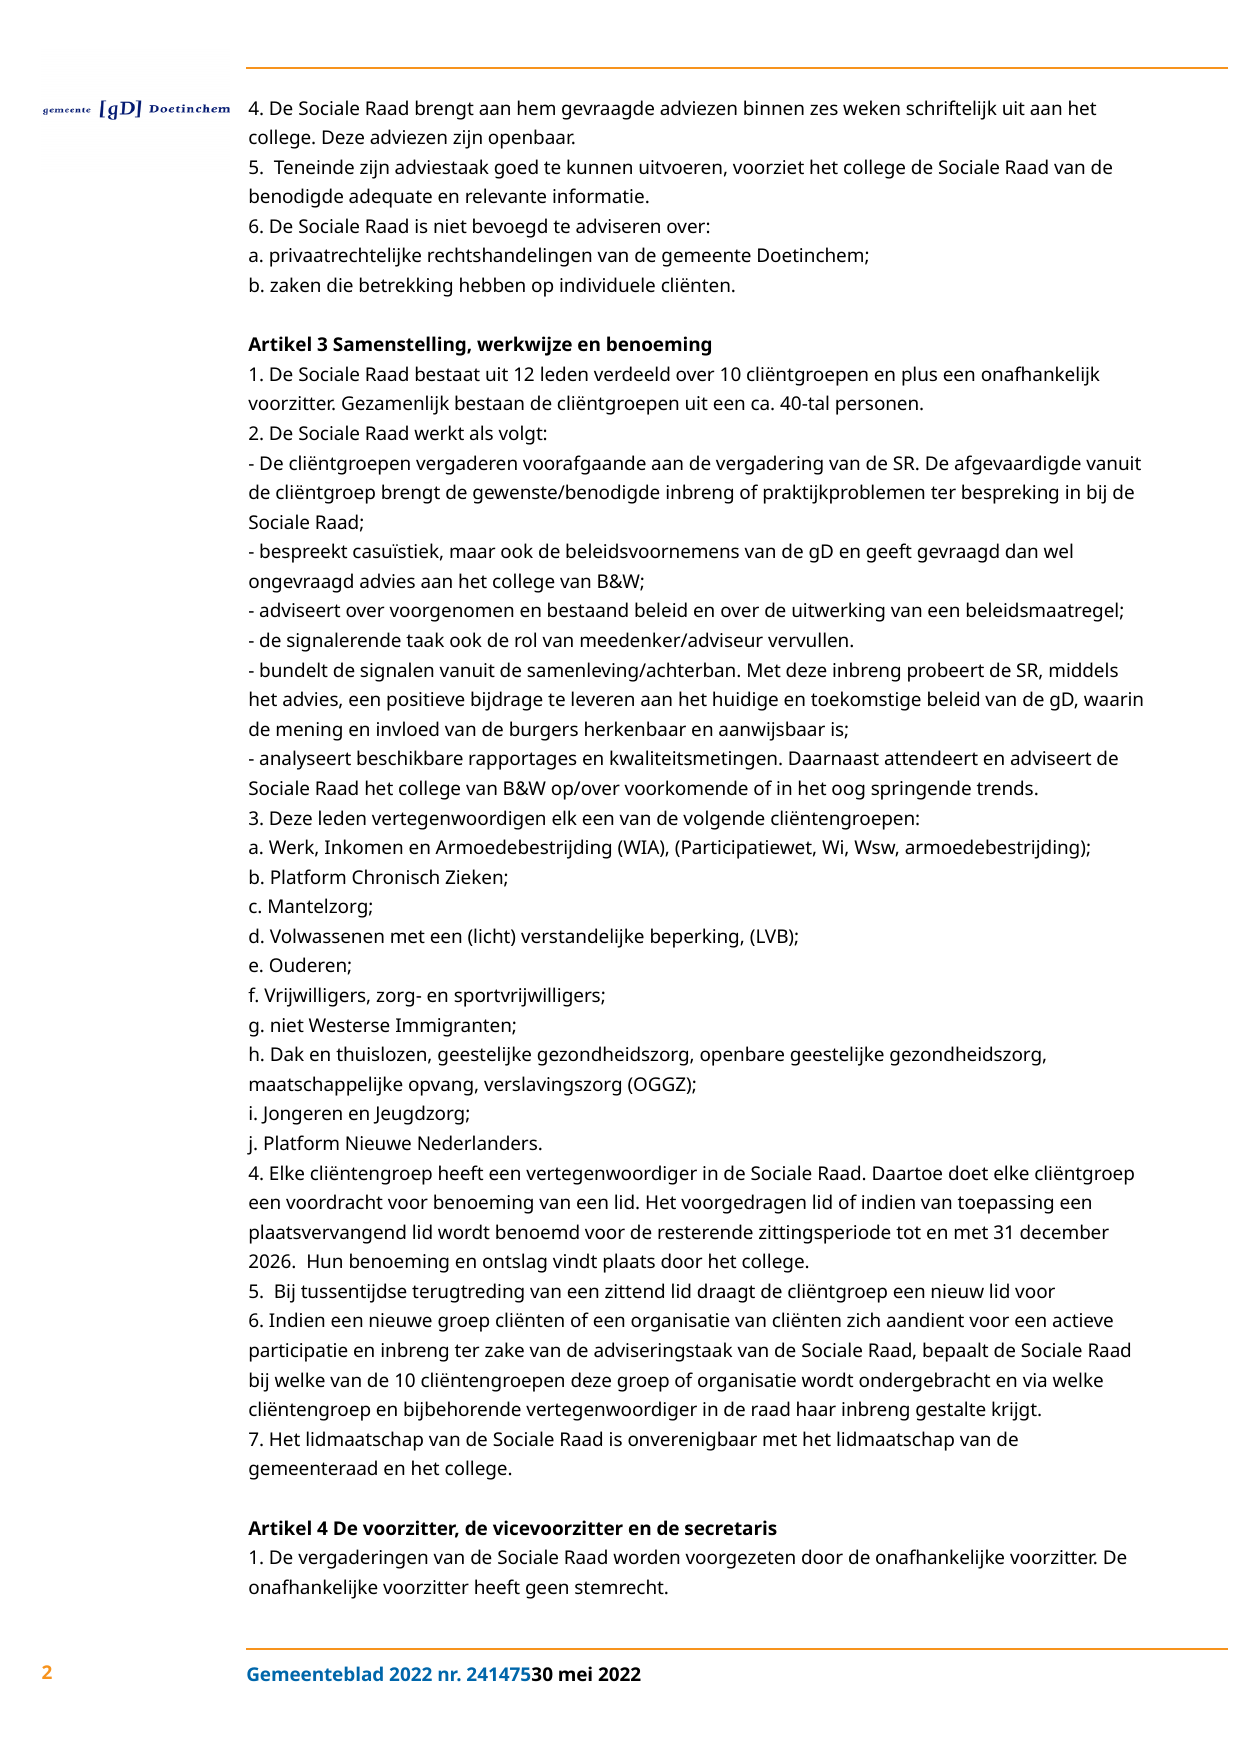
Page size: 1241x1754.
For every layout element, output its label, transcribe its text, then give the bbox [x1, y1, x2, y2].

picture [41, 47, 231, 172]
text Artikel 3 Samenstelling, werkwijze en benoeming [248, 331, 1152, 357]
text f. Vrijwilligers, zorg- en sportvrijwilligers; [248, 982, 1152, 1008]
text Artikel 4 De voorzitter, de vicevoorzitter en de secretaris [248, 1515, 1152, 1541]
text a. Werk, Inkomen en Armoedebestrijding (WIA), (Participatiewet, Wi, Wsw, armoedebestrijding); [248, 834, 1152, 860]
text b. zaken die betrekking hebben op individuele cliënten. [248, 272, 1152, 298]
text - analyseert beschikbare rapportages en kwaliteitsmetingen. Daarnaast attendeert en adviseert de Sociale Raad het college van B&W op/over voorkomende of in het oog springende trends. [248, 746, 1152, 801]
text b. Platform Chronisch Zieken; [248, 864, 1152, 890]
text 1. De vergaderingen van de Sociale Raad worden voorgezeten door de onafhankelijke voorzitter. De onafhankelijke voorzitter heeft geen stemrecht. [248, 1544, 1152, 1600]
text 4. De Sociale Raad brengt aan hem gevraagde adviezen binnen zes weken schriftelijk uit aan het college. Deze adviezen zijn openbaar. [248, 95, 1152, 150]
text c. Mantelzorg; [248, 893, 1152, 919]
text - adviseert over voorgenomen en bestaand beleid en over de uitwerking van een beleidsmaatregel; [248, 598, 1152, 623]
text 2. De Sociale Raad werkt als volgt: [248, 420, 1152, 446]
text 1. De Sociale Raad bestaat uit 12 leden verdeeld over 10 cliëntgroepen en plus een onafhankelijk voorzitter. Gezamenlijk bestaan de cliëntgroepen uit een ca. 40-tal personen. [248, 361, 1152, 416]
text a. privaatrechtelijke rechtshandelingen van de gemeente Doetinchem; [248, 243, 1152, 268]
text 6. Indien een nieuwe groep cliënten of een organisatie van cliënten zich aandient voor een actieve participatie en inbreng ter zake van de adviseringstaak van de Sociale Raad, bepaalt de Sociale Raad bij welke van de 10 cliëntengroepen deze groep of organisatie wordt ondergebracht en via welke cliëntengroep en bijbehorende vertegenwoordiger in de raad haar inbreng gestalte krijgt. [248, 1308, 1152, 1422]
text 7. Het lidmaatschap van de Sociale Raad is onverenigbaar met het lidmaatschap van de gemeenteraad en het college. [248, 1426, 1152, 1481]
text - bespreekt casuïstiek, maar ook de beleidsvoornemens van de gD en geeft gevraagd dan wel ongevraagd advies aan het college van B&W; [248, 538, 1152, 594]
text - De cliëntgroepen vergaderen voorafgaande aan de vergadering van de SR. De afgevaardigde vanuit de cliëntgroep brengt de gewenste/benodigde inbreng of praktijkproblemen ter bespreking in bij de Sociale Raad; [248, 450, 1152, 535]
text 3. Deze leden vertegenwoordigen elk een van de volgende cliëntengroepen: [248, 805, 1152, 831]
text j. Platform Nieuwe Nederlanders. [248, 1130, 1152, 1156]
text d. Volwassenen met een (licht) verstandelijke beperking, (LVB); [248, 923, 1152, 949]
text g. niet Westerse Immigranten; [248, 1012, 1152, 1038]
text - bundelt de signalen vanuit de samenleving/achterban. Met deze inbreng probeert de SR, middels het advies, een positieve bijdrage te leveren aan het huidige en toekomstige beleid van de gD, waarin de mening en invloed van de burgers herkenbaar en aanwijsbaar is; [248, 657, 1152, 742]
text h. Dak en thuislozen, geestelijke gezondheidszorg, openbare geestelijke gezondheidszorg, maatschappelijke opvang, verslavingszorg (OGGZ); [248, 1041, 1152, 1097]
text 4. Elke cliëntengroep heeft een vertegenwoordiger in de Sociale Raad. Daartoe doet elke cliëntgroep een voordracht voor benoeming van een lid. Het voorgedragen lid of indien van toepassing een plaatsvervangend lid wordt benoemd voor de resterende zittingsperiode tot en met 31 december 2026. Hun benoeming en ontslag vindt plaats door het college. [248, 1160, 1152, 1274]
text 5. Bij tussentijdse terugtreding van een zittend lid draagt de cliëntgroep een nieuw lid voor [248, 1278, 1152, 1304]
text 5. Teneinde zijn adviestaak goed te kunnen uitvoeren, voorziet het college de Sociale Raad van de benodigde adequate en relevante informatie. [248, 154, 1152, 209]
text - de signalerende taak ook de rol van meedenker/adviseur vervullen. [248, 627, 1152, 653]
text e. Ouderen; [248, 953, 1152, 978]
text 6. De Sociale Raad is niet bevoegd te adviseren over: [248, 213, 1152, 239]
text i. Jongeren en Jeugdzorg; [248, 1101, 1152, 1126]
